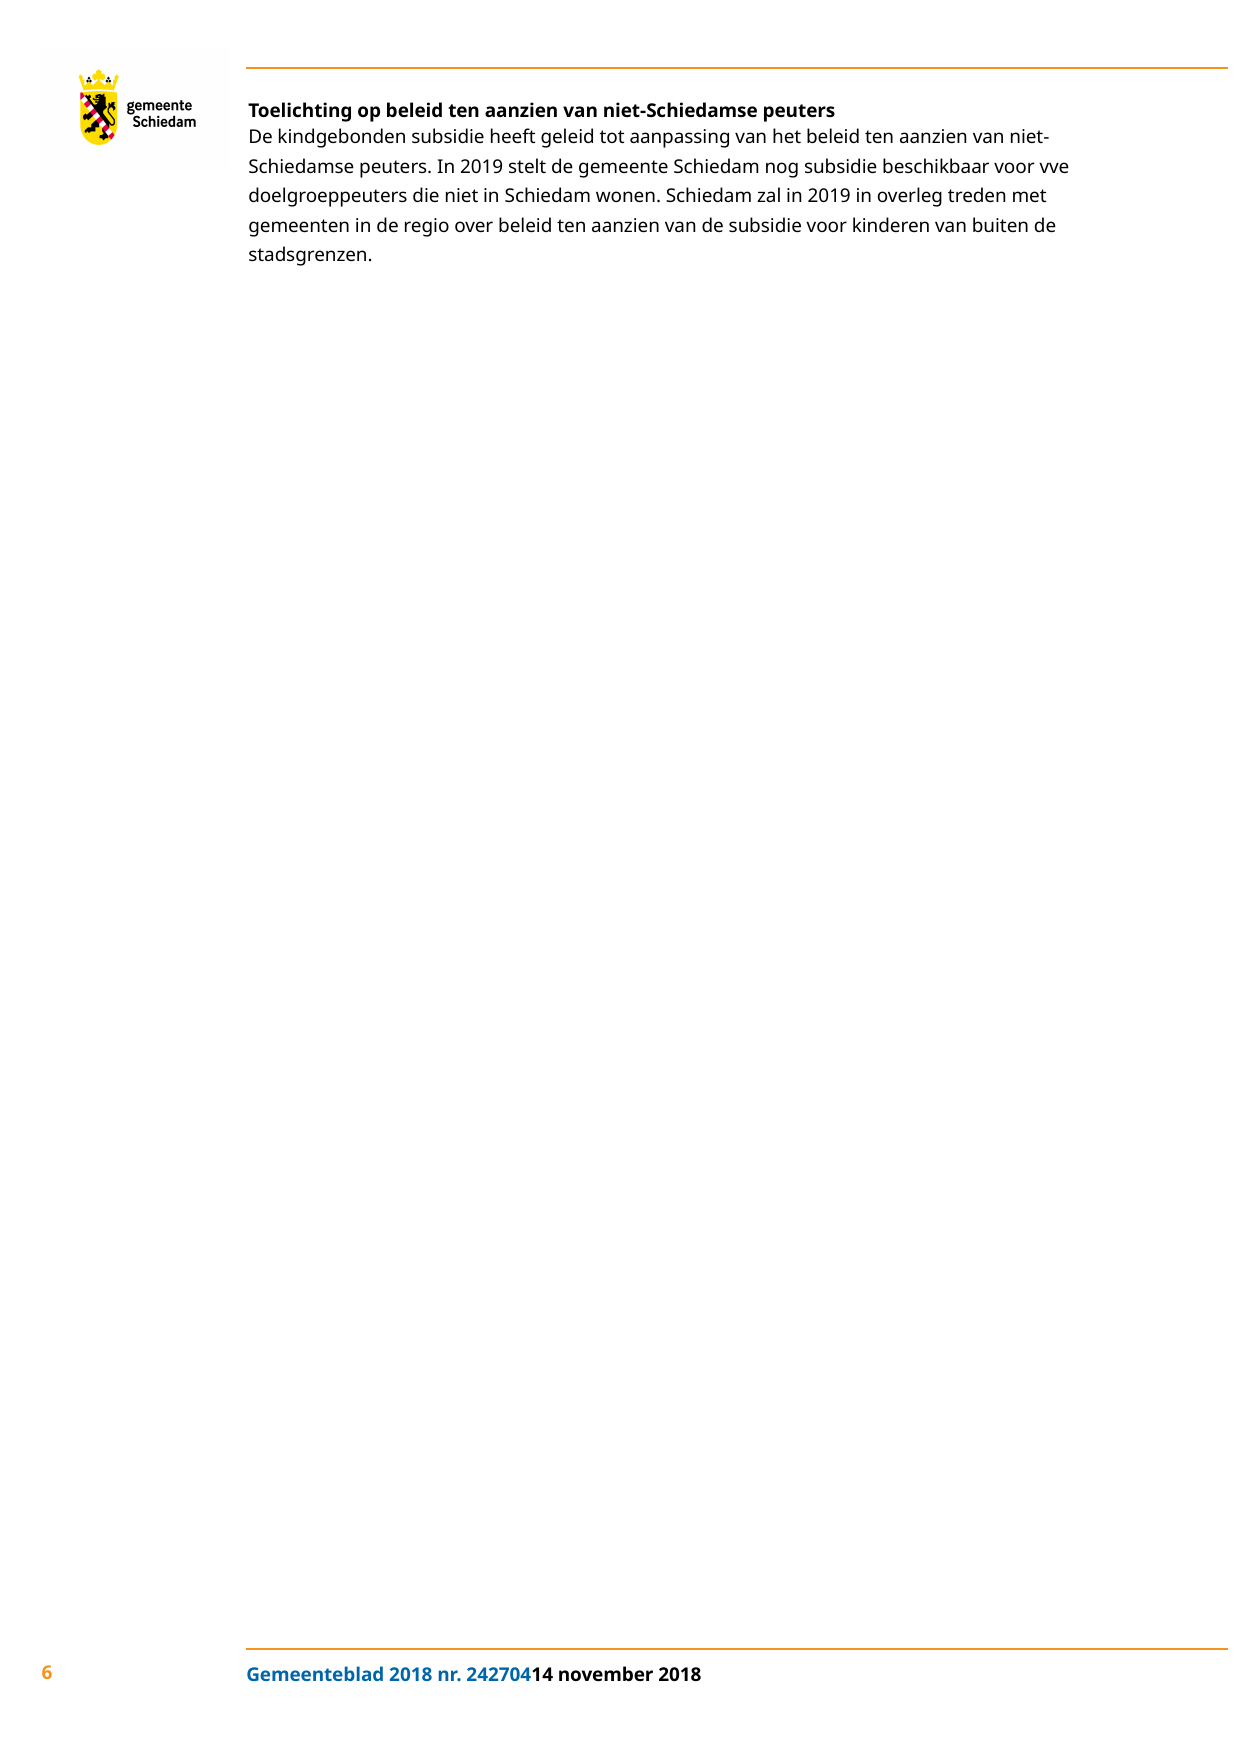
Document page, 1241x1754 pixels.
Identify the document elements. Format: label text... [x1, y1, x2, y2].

picture [41, 47, 231, 172]
text Toelichting op beleid ten aanzien van niet-Schiedamse peuters [248, 95, 1152, 123]
text De kindgebonden subsidie heeft geleid tot aanpassing van het beleid ten aanzien van niet-Schiedamse peuters. In 2019 stelt de gemeente Schiedam nog subsidie beschikbaar voor vve doelgroeppeuters die niet in Schiedam wonen. Schiedam zal in 2019 in overleg treden met gemeenten in de regio over beleid ten aanzien van de subsidie voor kinderen van buiten de stadsgrenzen. [248, 123, 1152, 267]
